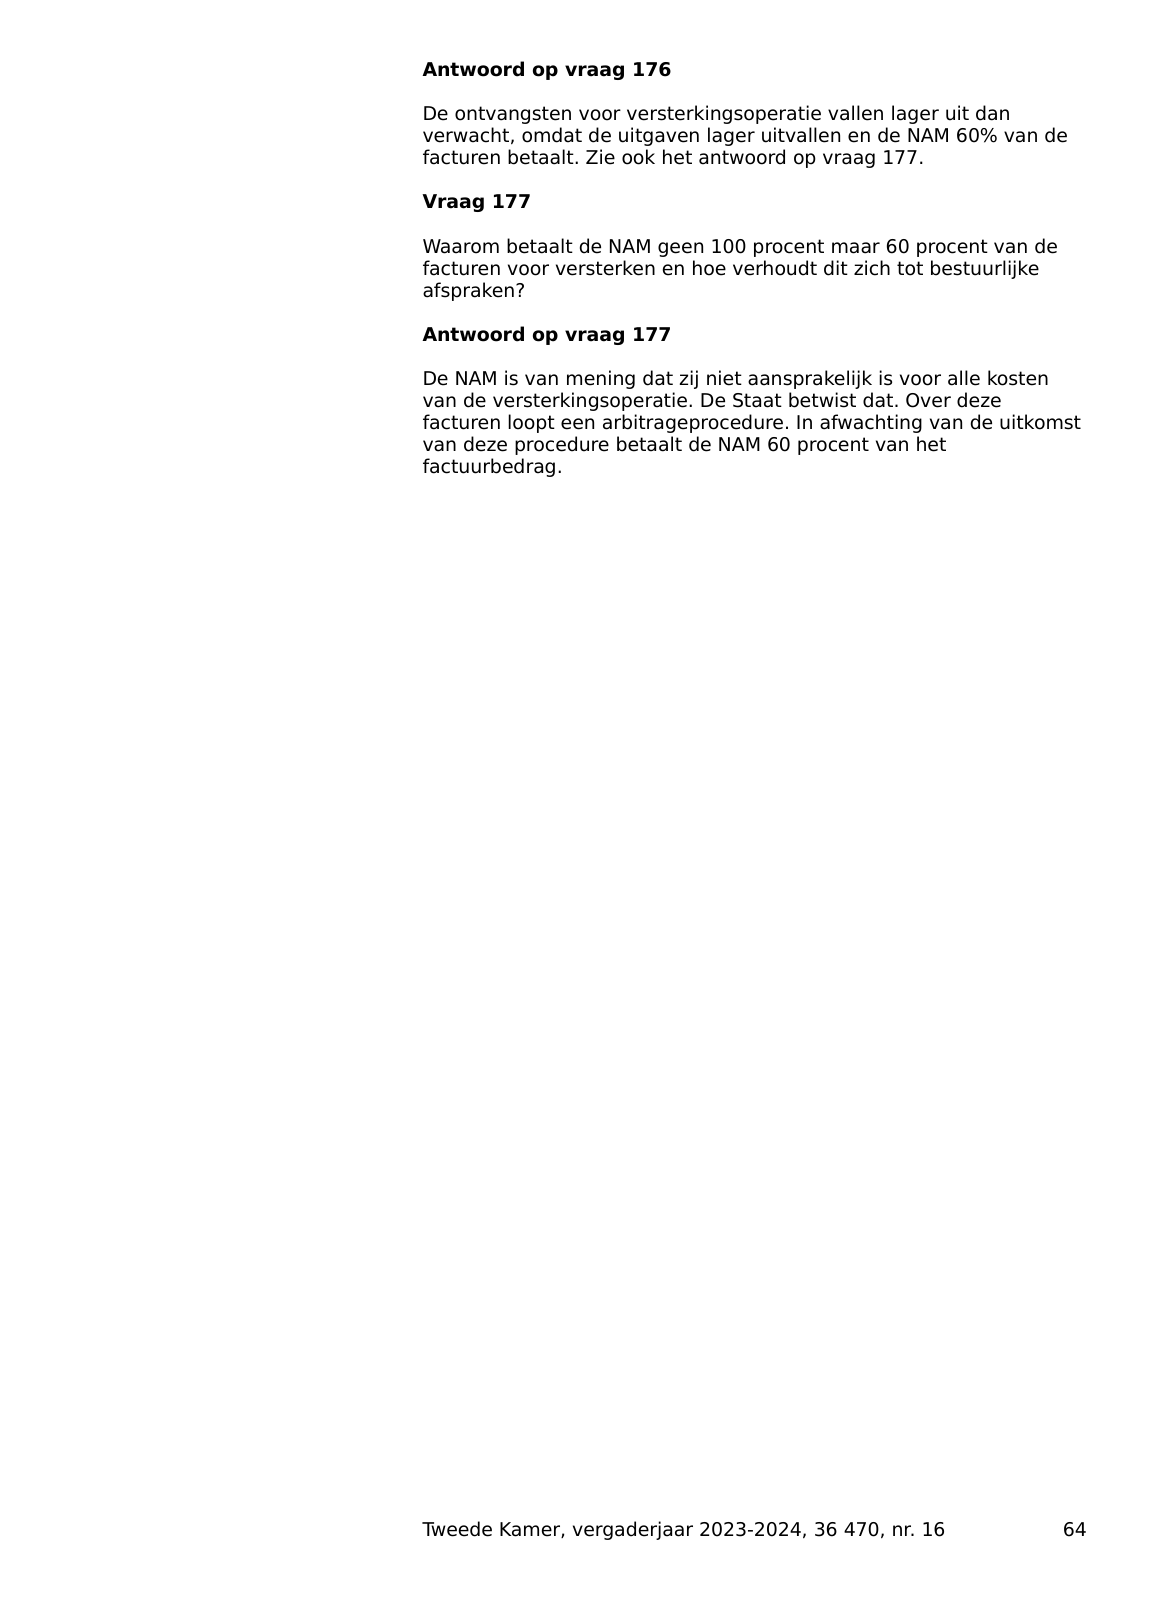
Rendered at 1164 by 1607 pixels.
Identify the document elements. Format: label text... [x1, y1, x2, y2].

subtitle Antwoord op vraag 177 [422, 324, 1087, 346]
text Waarom betaalt de NAM geen 100 procent maar 60 procent van de facturen voor versterken en hoe verhoudt dit zich tot bestuurlijke afspraken? [422, 236, 1087, 301]
subtitle Vraag 177 [422, 191, 1087, 213]
subtitle Antwoord op vraag 176 [422, 59, 1087, 81]
text De NAM is van mening dat zij niet aansprakelijk is voor alle kosten van de versterkingsoperatie. De Staat betwist dat. Over deze facturen loopt een arbitrageprocedure. In afwachting van de uitkomst van deze procedure betaalt de NAM 60 procent van het factuurbedrag. [422, 368, 1087, 478]
text De ontvangsten voor versterkingsoperatie vallen lager uit dan verwacht, omdat de uitgaven lager uitvallen en de NAM 60% van de facturen betaalt. Zie ook het antwoord op vraag 177. [422, 103, 1087, 169]
